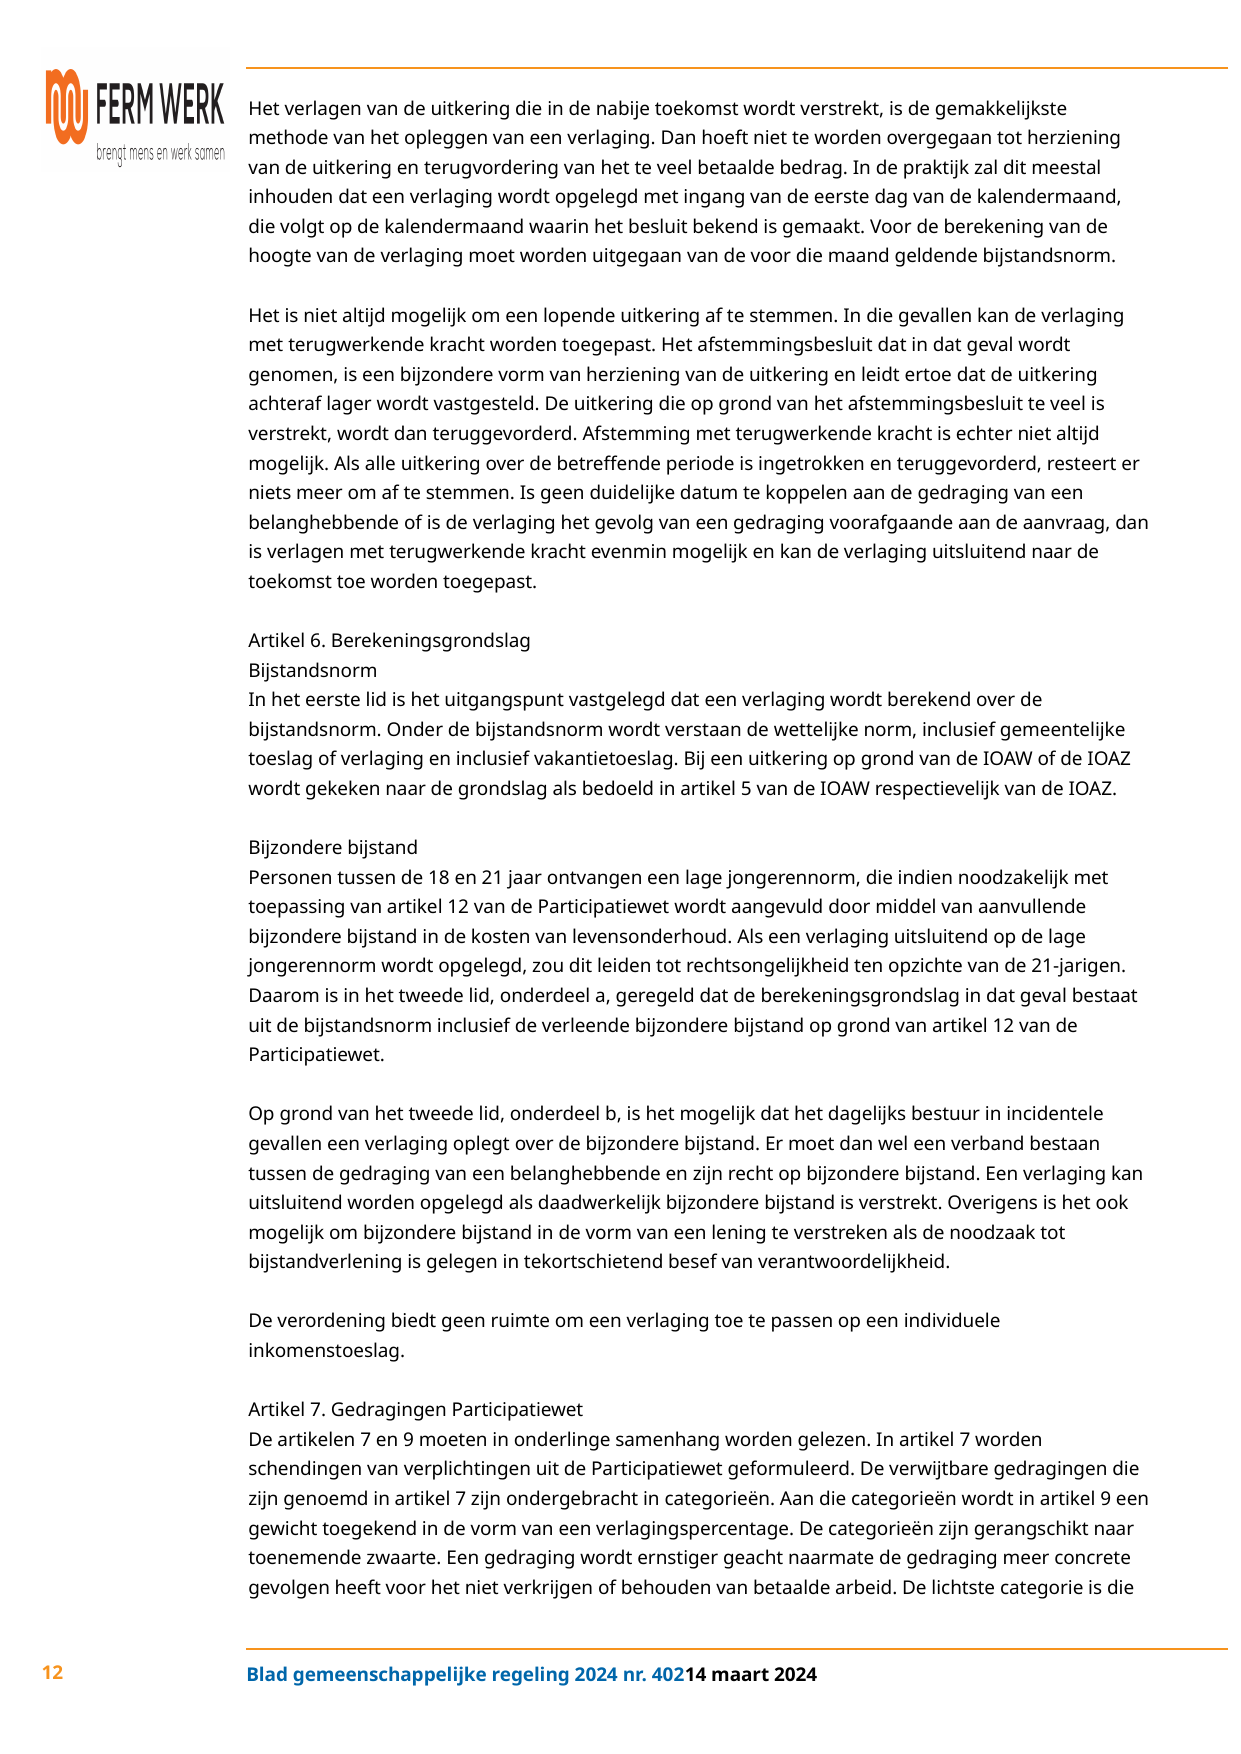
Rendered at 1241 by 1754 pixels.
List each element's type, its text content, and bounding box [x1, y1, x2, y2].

text Op grond van het tweede lid, onderdeel b, is het mogelijk dat het dagelijks bestuur in incidentele gevallen een verlaging oplegt over de bijzondere bijstand. Er moet dan wel een verband bestaan tussen de gedraging van een belanghebbende en zijn recht op bijzondere bijstand. Een verlaging kan uitsluitend worden opgelegd als daadwerkelijk bijzondere bijstand is verstrekt. Overigens is het ook mogelijk om bijzondere bijstand in de vorm van een lening te verstreken als de noodzaak tot bijstandverlening is gelegen in tekortschietend besef van verantwoordelijkheid. [248, 1101, 1152, 1274]
text Het is niet altijd mogelijk om een lopende uitkering af te stemmen. In die gevallen kan de verlaging met terugwerkende kracht worden toegepast. Het afstemmingsbesluit dat in dat geval wordt genomen, is een bijzondere vorm van herziening van de uitkering en leidt ertoe dat de uitkering achteraf lager wordt vastgesteld. De uitkering die op grond van het afstemmingsbesluit te veel is verstrekt, wordt dan teruggevorderd. Afstemming met terugwerkende kracht is echter niet altijd mogelijk. Als alle uitkering over de betreffende periode is ingetrokken en teruggevorderd, resteert er niets meer om af te stemmen. Is geen duidelijke datum te koppelen aan de gedraging van een belanghebbende of is de verlaging het gevolg van een gedraging voorafgaande aan de aanvraag, dan is verlagen met terugwerkende kracht evenmin mogelijk en kan de verlaging uitsluitend naar de toekomst toe worden toegepast. [248, 302, 1152, 594]
text Artikel 6. Berekeningsgrondslag [248, 627, 1152, 653]
text Artikel 7. Gedragingen Participatiewet [248, 1396, 1152, 1422]
text Bijzondere bijstand [248, 834, 1152, 860]
text De artikelen 7 en 9 moeten in onderlinge samenhang worden gelezen. In artikel 7 worden schendingen van verplichtingen uit de Participatiewet geformuleerd. De verwijtbare gedragingen die zijn genoemd in artikel 7 zijn ondergebracht in categorieën. Aan die categorieën wordt in artikel 9 een gewicht toegekend in de vorm van een verlagingspercentage. De categorieën zijn gerangschikt naar toenemende zwaarte. Een gedraging wordt ernstiger geacht naarmate de gedraging meer concrete gevolgen heeft voor het niet verkrijgen of behouden van betaalde arbeid. De lichtste categorie is die [248, 1426, 1152, 1600]
text In het eerste lid is het uitgangspunt vastgelegd dat een verlaging wordt berekend over de bijstandsnorm. Onder de bijstandsnorm wordt verstaan de wettelijke norm, inclusief gemeentelijke toeslag of verlaging en inclusief vakantietoeslag. Bij een uitkering op grond van de IOAW of de IOAZ wordt gekeken naar de grondslag als bedoeld in artikel 5 van de IOAW respectievelijk van de IOAZ. [248, 686, 1152, 801]
text De verordening biedt geen ruimte om een verlaging toe te passen op een individuele inkomenstoeslag. [248, 1308, 1152, 1363]
picture [41, 47, 231, 172]
text Bijstandsnorm [248, 657, 1152, 683]
text Het verlagen van de uitkering die in de nabije toekomst wordt verstrekt, is de gemakkelijkste methode van het opleggen van een verlaging. Dan hoeft niet te worden overgegaan tot herziening van de uitkering en terugvordering van het te veel betaalde bedrag. In de praktijk zal dit meestal inhouden dat een verlaging wordt opgelegd met ingang van de eerste dag van de kalendermaand, die volgt op de kalendermaand waarin het besluit bekend is gemaakt. Voor de berekening van de hoogte van de verlaging moet worden uitgegaan van de voor die maand geldende bijstandsnorm. [248, 95, 1152, 268]
text Personen tussen de 18 en 21 jaar ontvangen een lage jongerennorm, die indien noodzakelijk met toepassing van artikel 12 van de Participatiewet wordt aangevuld door middel van aanvullende bijzondere bijstand in de kosten van levensonderhoud. Als een verlaging uitsluitend op de lage jongerennorm wordt opgelegd, zou dit leiden tot rechtsongelijkheid ten opzichte van de 21-jarigen. Daarom is in het tweede lid, onderdeel a, geregeld dat de berekeningsgrondslag in dat geval bestaat uit de bijstandsnorm inclusief de verleende bijzondere bijstand op grond van artikel 12 van de Participatiewet. [248, 864, 1152, 1067]
